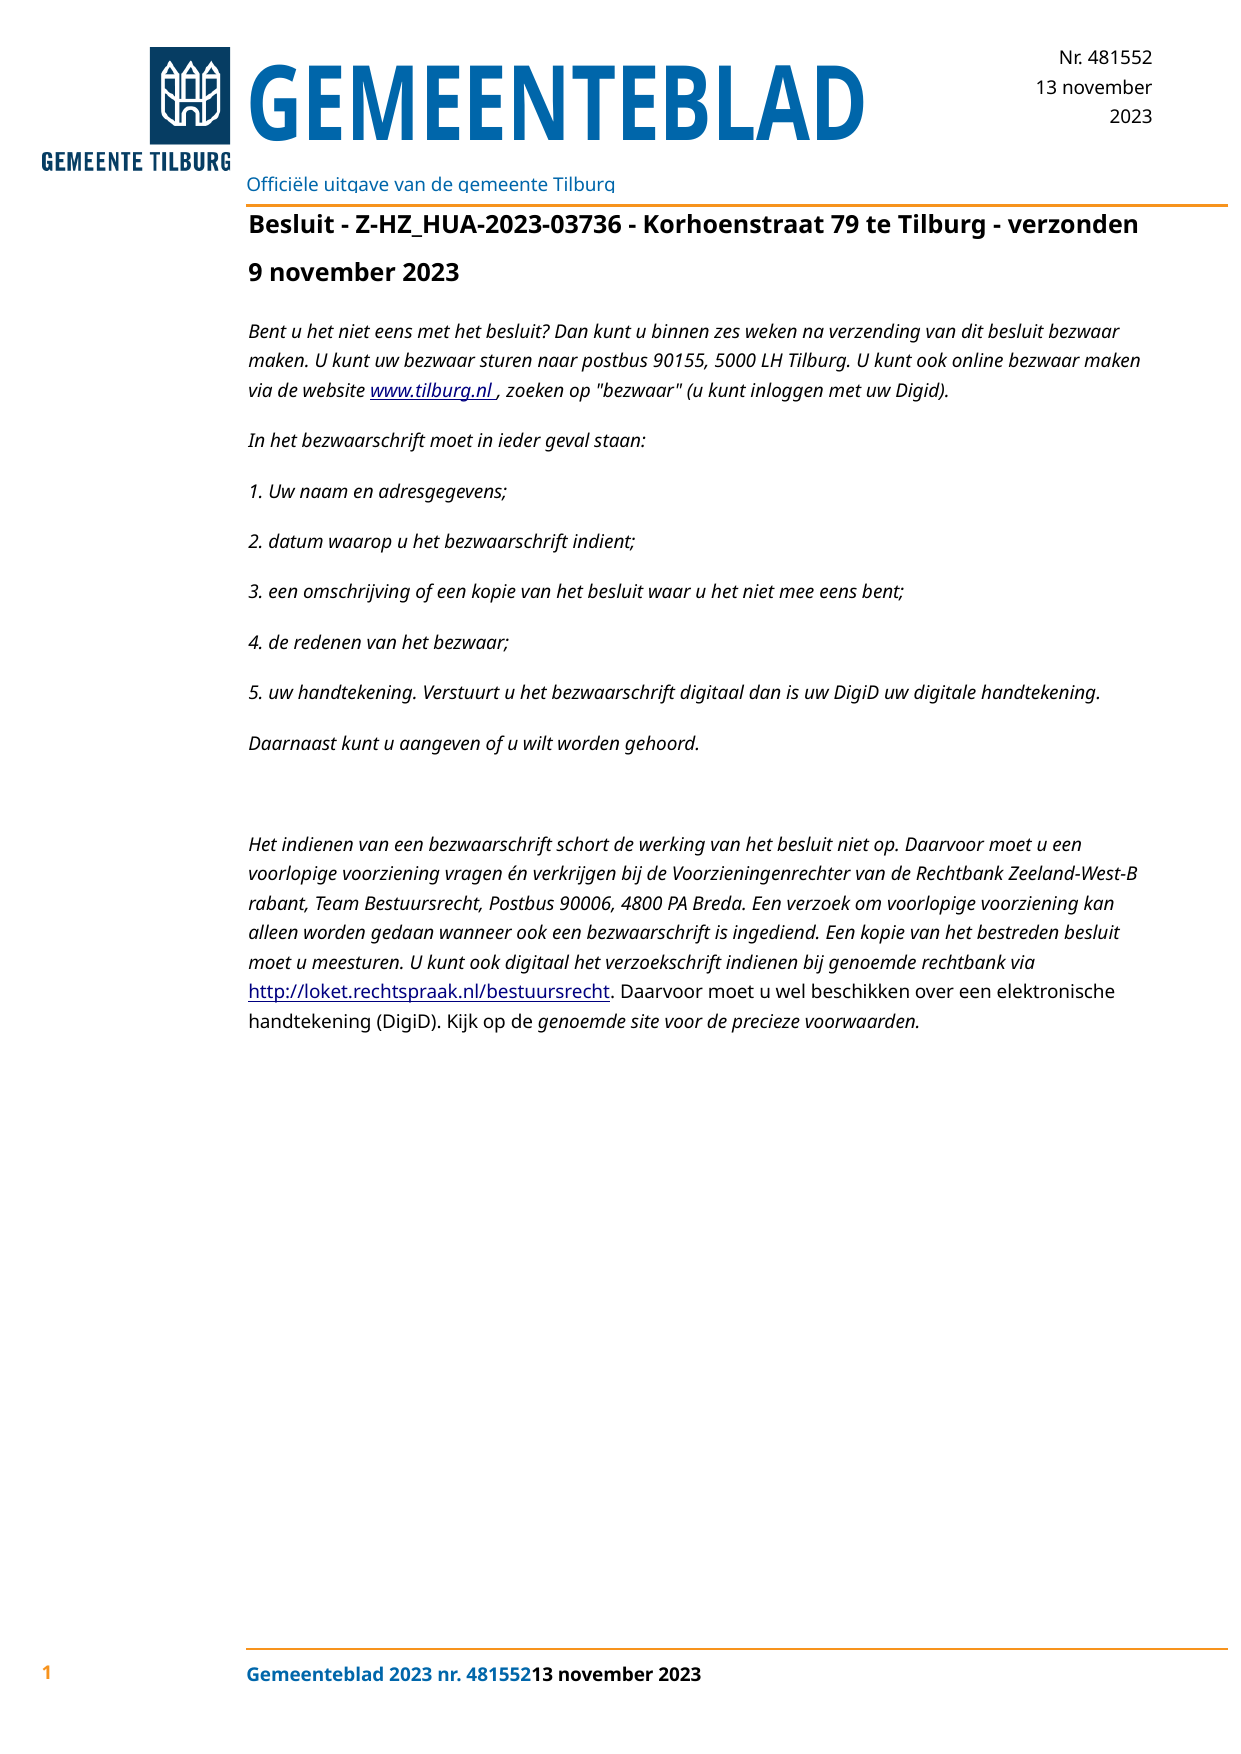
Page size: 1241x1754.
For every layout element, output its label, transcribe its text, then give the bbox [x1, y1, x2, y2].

text 5. uw handtekening. Verstuurt u het bezwaarschrift digitaal dan is uw DigiD uw digitale handtekening. [248, 679, 1152, 705]
text 2. datum waarop u het bezwaarschrift indient; [248, 528, 1152, 554]
text In het bezwaarschrift moet in ieder geval staan: [248, 427, 1152, 453]
text Besluit - Z-HZ_HUA-2023-03736 - Korhoenstraat 79 te Tilburg - verzonden 9 november 2023 [248, 207, 1152, 288]
text Daarnaast kunt u aangeven of u wilt worden gehoord. [248, 730, 1152, 756]
text Bent u het niet eens met het besluit? Dan kunt u binnen zes weken na verzending van dit besluit bezwaar maken. U kunt uw bezwaar sturen naar postbus 90155, 5000 LH Tilburg. U kunt ook online bezwaar maken via de website www.tilburg.nl , zoeken op "bezwaar" (u kunt inloggen met uw Digid). [248, 318, 1152, 403]
text 4. de redenen van het bezwaar; [248, 629, 1152, 655]
text 3. een omschrijving of een kopie van het besluit waar u het niet mee eens bent; [248, 579, 1152, 604]
text Het indienen van een bezwaarschrift schort de werking van het besluit niet op. Daarvoor moet u een voorlopige voorziening vragen én verkrijgen bij de Voorzieningenrechter van de Rechtbank Zeeland-West-B rabant, Team Bestuursrecht, Postbus 90006, 4800 PA Breda. Een verzoek om voorlopige voorziening kan alleen worden gedaan wanneer ook een bezwaarschrift is ingediend. Een kopie van het bestreden besluit moet u meesturen. U kunt ook digitaal het verzoekschrift indienen bij genoemde rechtbank via http://loket.rechtspraak.nl/bestuursrecht. Daarvoor moet u wel beschikken over een elektronische handtekening (DigiD). Kijk op de genoemde site voor de precieze voorwaarden. [248, 831, 1152, 1034]
picture [41, 47, 231, 172]
text 1. Uw naam en adresgegevens; [248, 478, 1152, 504]
